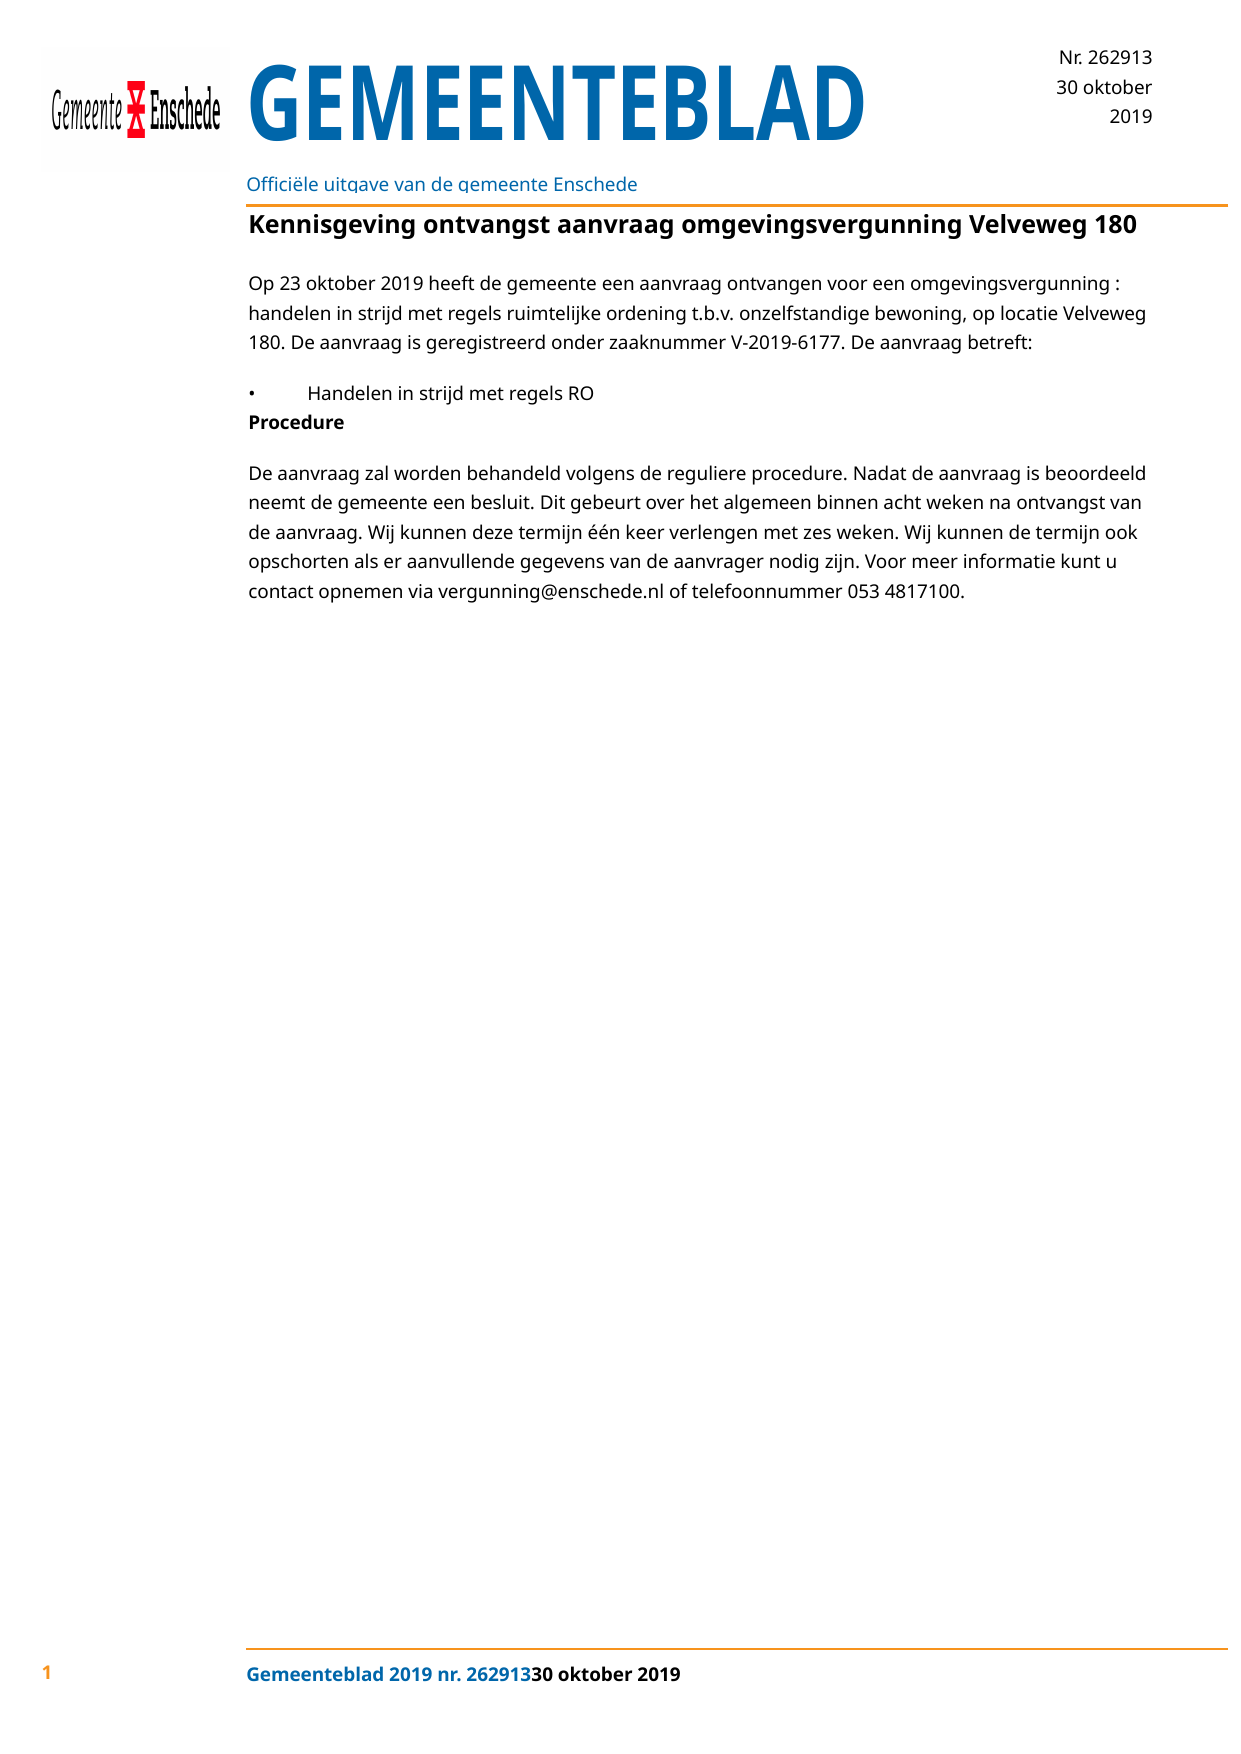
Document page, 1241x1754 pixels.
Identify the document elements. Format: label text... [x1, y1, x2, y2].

text Op 23 oktober 2019 heeft de gemeente een aanvraag ontvangen voor een omgevingsvergunning : handelen in strijd met regels ruimtelijke ordening t.b.v. onzelfstandige bewoning, op locatie Velveweg 180. De aanvraag is geregistreerd onder zaaknummer V-2019-6177. De aanvraag betreft: [248, 270, 1152, 355]
text Kennisgeving ontvangst aanvraag omgevingsvergunning Velveweg 180 [248, 207, 1152, 241]
text Procedure [248, 409, 1152, 435]
picture [41, 47, 231, 172]
list Handelen in strijd met regels RO [248, 380, 1152, 406]
text De aanvraag zal worden behandeld volgens de reguliere procedure. Nadat de aanvraag is beoordeeld neemt de gemeente een besluit. Dit gebeurt over het algemeen binnen acht weken na ontvangst van de aanvraag. Wij kunnen deze termijn één keer verlengen met zes weken. Wij kunnen de termijn ook opschorten als er aanvullende gegevens van de aanvrager nodig zijn. Voor meer informatie kunt u contact opnemen via vergunning@enschede.nl of telefoonnummer 053 4817100. [248, 460, 1152, 604]
